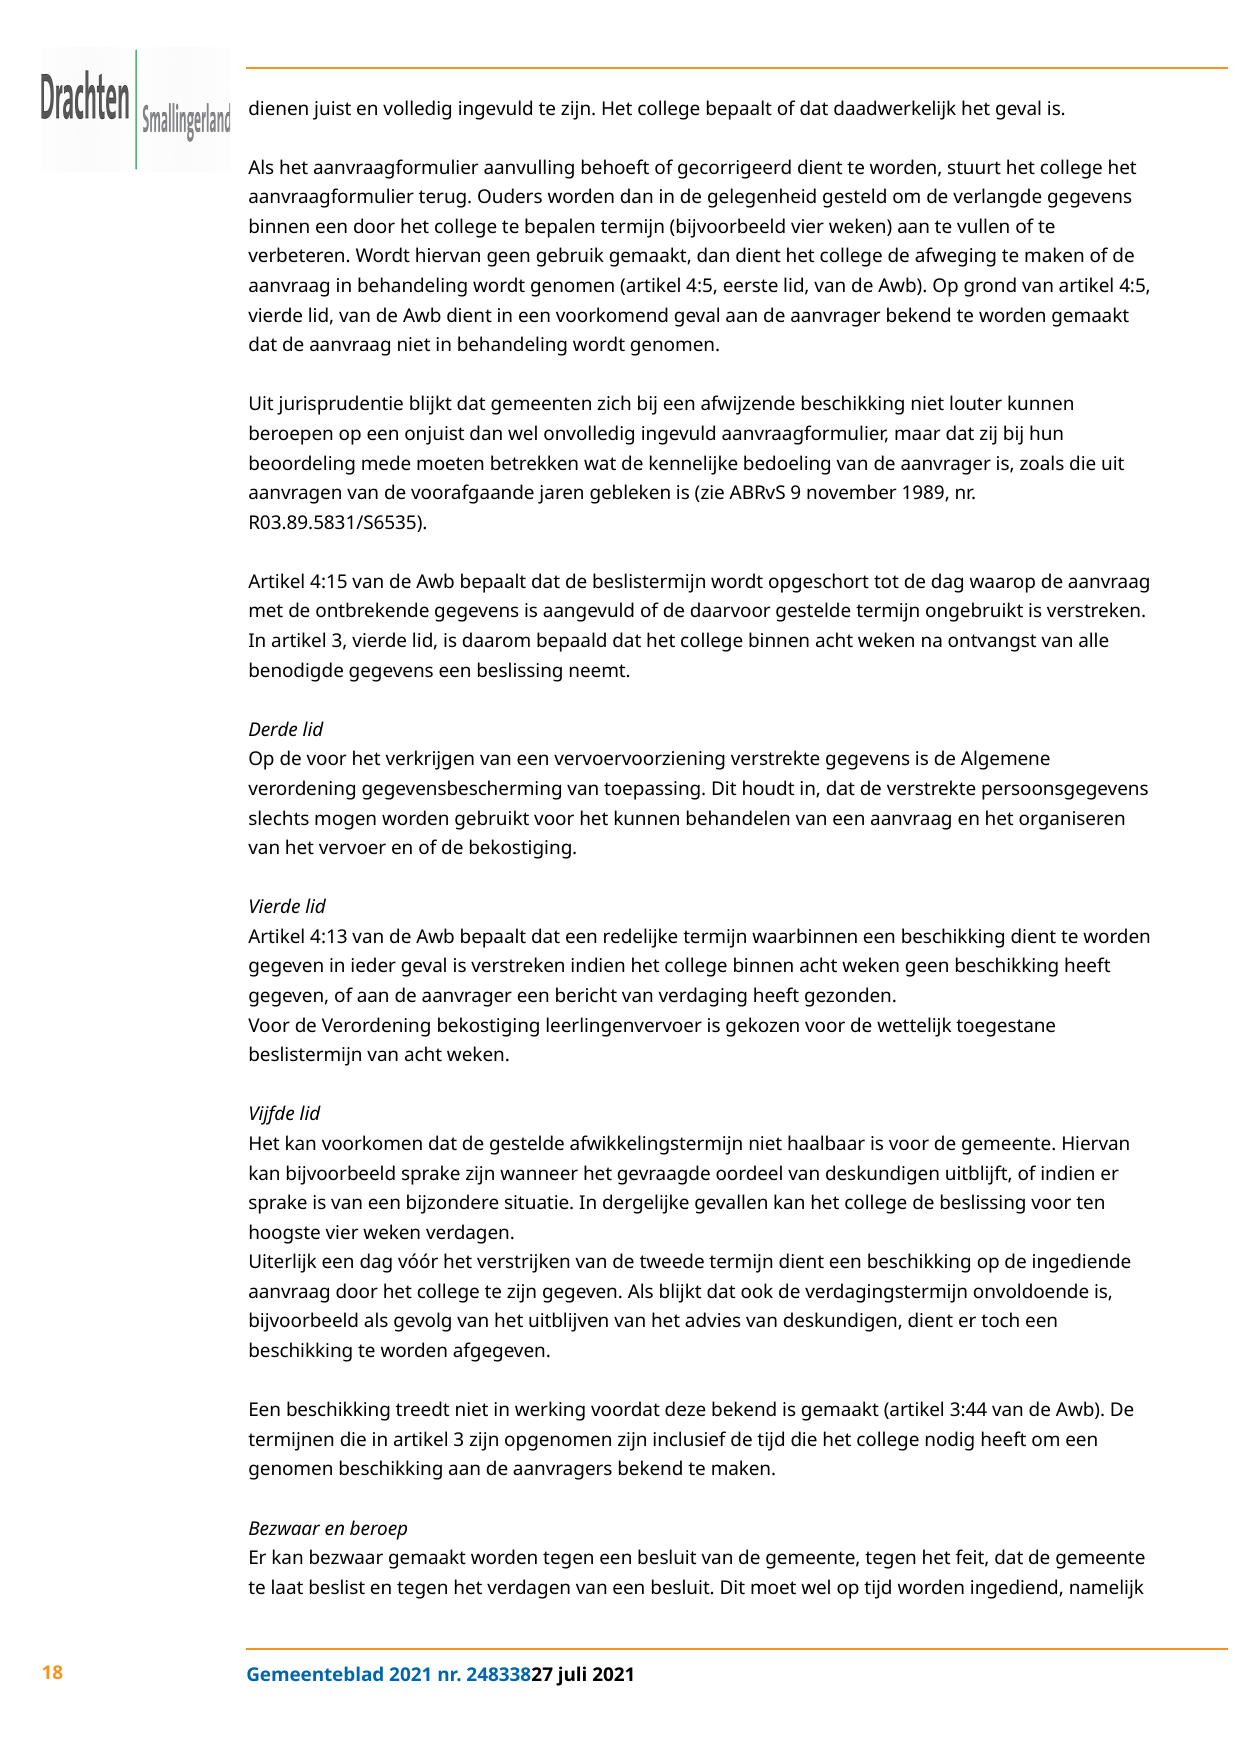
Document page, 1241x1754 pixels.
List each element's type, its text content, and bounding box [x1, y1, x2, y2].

text Artikel 4:13 van de Awb bepaalt dat een redelijke termijn waarbinnen een beschikking dient te worden gegeven in ieder geval is verstreken indien het college binnen acht weken geen beschikking heeft gegeven, of aan de aanvrager een bericht van verdaging heeft gezonden. [248, 923, 1152, 1008]
text Vijfde lid [248, 1101, 1152, 1126]
picture [41, 47, 231, 172]
text Er kan bezwaar gemaakt worden tegen een besluit van de gemeente, tegen het feit, dat de gemeente te laat beslist en tegen het verdagen van een besluit. Dit moet wel op tijd worden ingediend, namelijk [248, 1544, 1152, 1600]
text Vierde lid [248, 893, 1152, 919]
text Artikel 4:15 van de Awb bepaalt dat de beslistermijn wordt opgeschort tot de dag waarop de aanvraag met de ontbrekende gegevens is aangevuld of de daarvoor gestelde termijn ongebruikt is verstreken. In artikel 3, vierde lid, is daarom bepaald dat het college binnen acht weken na ontvangst van alle benodigde gegevens een beslissing neemt. [248, 568, 1152, 683]
text Derde lid [248, 716, 1152, 742]
text Bezwaar en beroep [248, 1515, 1152, 1541]
text Als het aanvraagformulier aanvulling behoeft of gecorrigeerd dient te worden, stuurt het college het aanvraagformulier terug. Ouders worden dan in de gelegenheid gesteld om de verlangde gegevens binnen een door het college te bepalen termijn (bijvoorbeeld vier weken) aan te vullen of te verbeteren. Wordt hiervan geen gebruik gemaakt, dan dient het college de afweging te maken of de aanvraag in behandeling wordt genomen (artikel 4:5, eerste lid, van de Awb). Op grond van artikel 4:5, vierde lid, van de Awb dient in een voorkomend geval aan de aanvrager bekend te worden gemaakt dat de aanvraag niet in behandeling wordt genomen. [248, 154, 1152, 357]
text Uit jurisprudentie blijkt dat gemeenten zich bij een afwijzende beschikking niet louter kunnen beroepen op een onjuist dan wel onvolledig ingevuld aanvraagformulier, maar dat zij bij hun beoordeling mede moeten betrekken wat de kennelijke bedoeling van de aanvrager is, zoals die uit aanvragen van de voorafgaande jaren gebleken is (zie ABRvS 9 november 1989, nr. R03.89.5831/S6535). [248, 391, 1152, 535]
text Uiterlijk een dag vóór het verstrijken van de tweede termijn dient een beschikking op de ingediende aanvraag door het college te zijn gegeven. Als blijkt dat ook de verdagingstermijn onvoldoende is, bijvoorbeeld als gevolg van het uitblijven van het advies van deskundigen, dient er toch een beschikking te worden afgegeven. [248, 1248, 1152, 1363]
text Op de voor het verkrijgen van een vervoervoorziening verstrekte gegevens is de Algemene verordening gegevensbescherming van toepassing. Dit houdt in, dat de verstrekte persoonsgegevens slechts mogen worden gebruikt voor het kunnen behandelen van een aanvraag en het organiseren van het vervoer en of de bekostiging. [248, 746, 1152, 860]
text Een beschikking treedt niet in werking voordat deze bekend is gemaakt (artikel 3:44 van de Awb). De termijnen die in artikel 3 zijn opgenomen zijn inclusief de tijd die het college nodig heeft om een genomen beschikking aan de aanvragers bekend te maken. [248, 1396, 1152, 1481]
text Voor de Verordening bekostiging leerlingenvervoer is gekozen voor de wettelijk toegestane beslistermijn van acht weken. [248, 1012, 1152, 1067]
text Het kan voorkomen dat de gestelde afwikkelingstermijn niet haalbaar is voor de gemeente. Hiervan kan bijvoorbeeld sprake zijn wanneer het gevraagde oordeel van deskundigen uitblijft, of indien er sprake is van een bijzondere situatie. In dergelijke gevallen kan het college de beslissing voor ten hoogste vier weken verdagen. [248, 1130, 1152, 1245]
text dienen juist en volledig ingevuld te zijn. Het college bepaalt of dat daadwerkelijk het geval is. [248, 95, 1152, 121]
